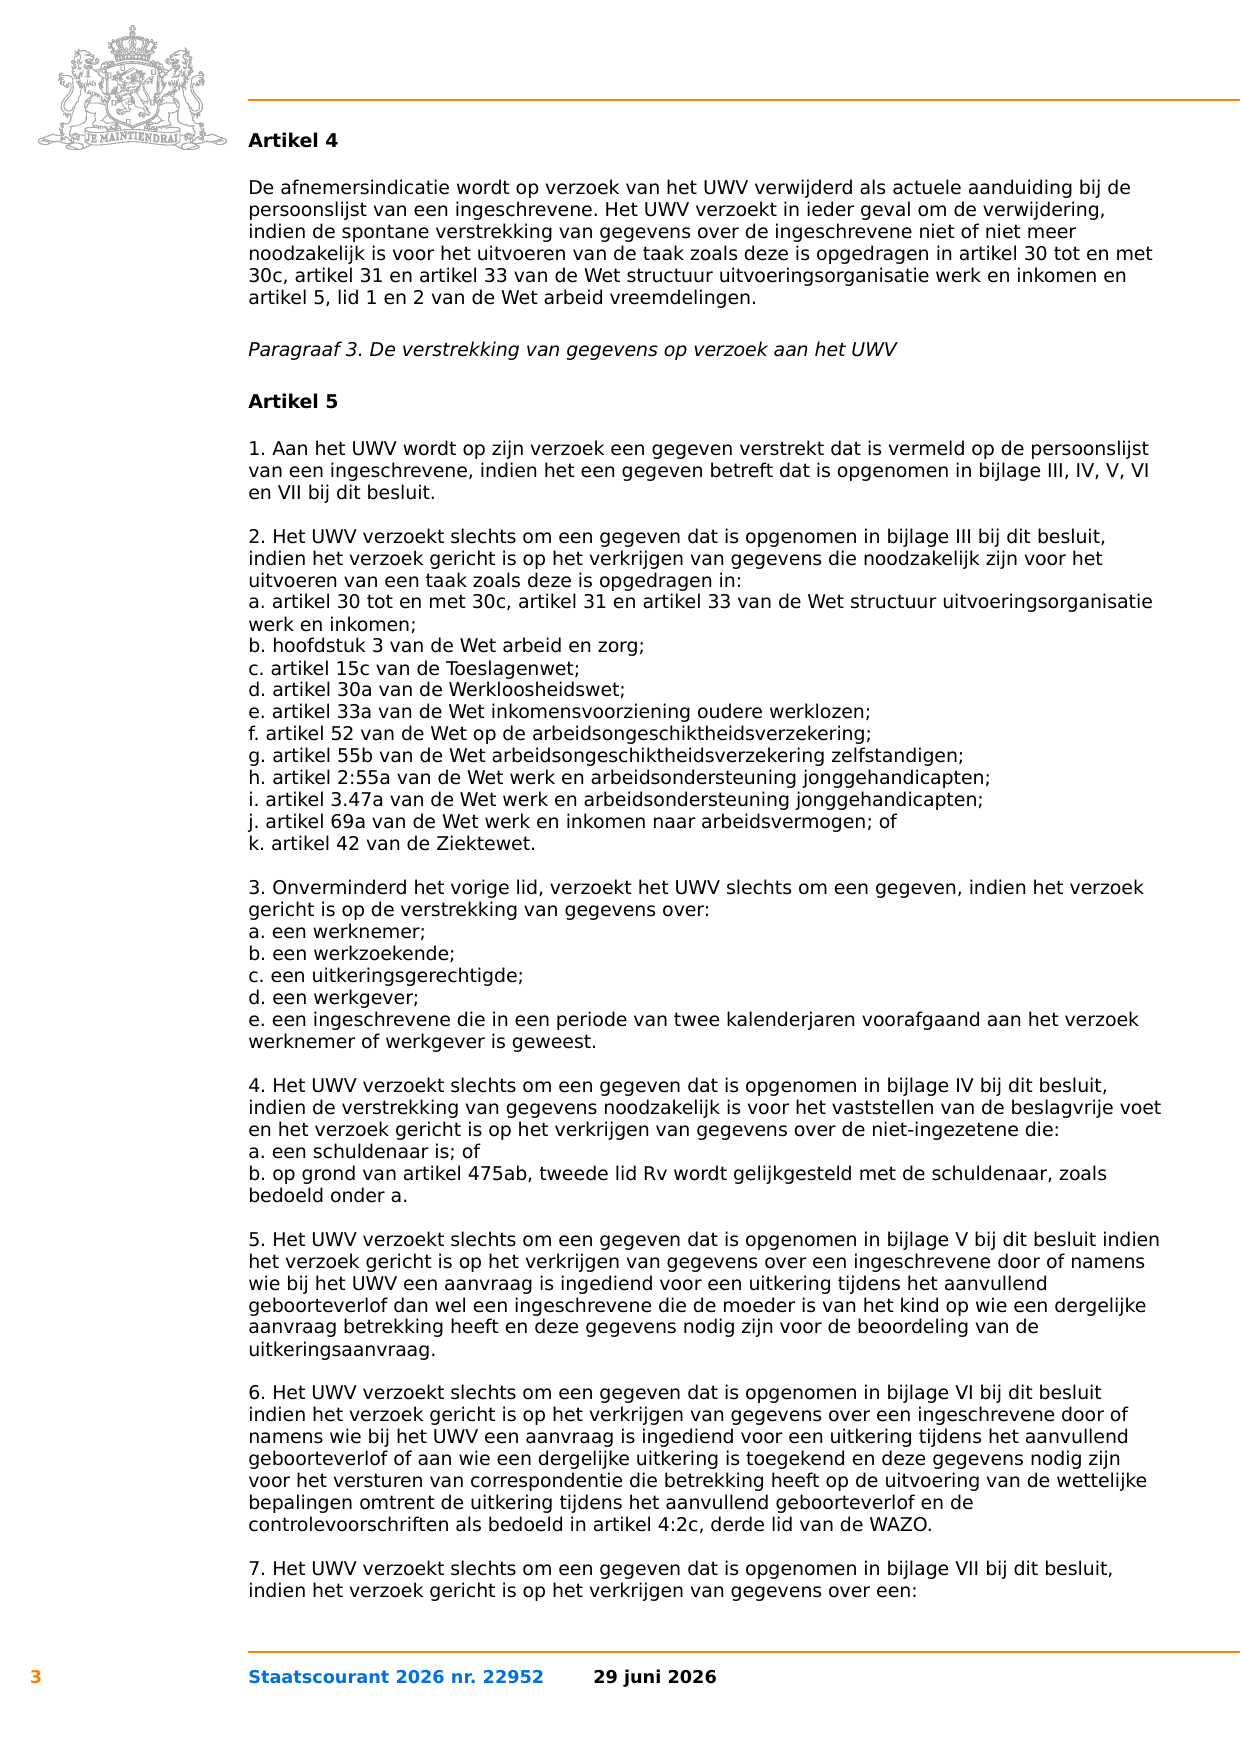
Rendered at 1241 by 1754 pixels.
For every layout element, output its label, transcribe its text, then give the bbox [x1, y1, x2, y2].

text 3. Onverminderd het vorige lid, verzoekt het UWV slechts om een gegeven, indien het verzoek gericht is op de verstrekking van gegevens over: [248, 877, 1163, 921]
text De afnemersindicatie wordt op verzoek van het UWV verwijderd als actuele aanduiding bij de persoonslijst van een ingeschrevene. Het UWV verzoekt in ieder geval om de verwijdering, indien de spontane verstrekking van gegevens over de ingeschrevene niet of niet meer noodzakelijk is voor het uitvoeren van de taak zoals deze is opgedragen in artikel 30 tot en met 30c, artikel 31 en artikel 33 van de Wet structuur uitvoeringsorganisatie werk en inkomen en artikel 5, lid 1 en 2 van de Wet arbeid vreemdelingen. [248, 177, 1163, 309]
text e. een ingeschrevene die in een periode van twee kalenderjaren voorafgaand aan het verzoek werknemer of werkgever is geweest. [248, 1009, 1163, 1053]
text c. artikel 15c van de Toeslagenwet; [248, 657, 1163, 679]
text k. artikel 42 van de Ziektewet. [248, 833, 1163, 855]
text f. artikel 52 van de Wet op de arbeidsongeschiktheidsverzekering; [248, 723, 1163, 745]
text c. een uitkeringsgerechtigde; [248, 965, 1163, 987]
text e. artikel 33a van de Wet inkomensvoorziening oudere werklozen; [248, 701, 1163, 723]
text b. een werkzoekende; [248, 943, 1163, 965]
text h. artikel 2:55a van de Wet werk en arbeidsondersteuning jonggehandicapten; [248, 767, 1163, 789]
text a. een werknemer; [248, 921, 1163, 943]
subtitle Artikel 5 [248, 391, 1163, 413]
text g. artikel 55b van de Wet arbeidsongeschiktheidsverzekering zelfstandigen; [248, 745, 1163, 767]
text 2. Het UWV verzoekt slechts om een gegeven dat is opgenomen in bijlage III bij dit besluit, indien het verzoek gericht is op het verkrijgen van gegevens die noodzakelijk zijn voor het uitvoeren van een taak zoals deze is opgedragen in: [248, 526, 1163, 591]
text i. artikel 3.47a van de Wet werk en arbeidsondersteuning jonggehandicapten; [248, 789, 1163, 811]
text b. op grond van artikel 475ab, tweede lid Rv wordt gelijkgesteld met de schuldenaar, zoals bedoeld onder a. [248, 1163, 1163, 1207]
picture [38, 25, 227, 150]
text 1. Aan het UWV wordt op zijn verzoek een gegeven verstrekt dat is vermeld op de persoonslijst van een ingeschrevene, indien het een gegeven betreft dat is opgenomen in bijlage III, IV, V, VI en VII bij dit besluit. [248, 438, 1163, 504]
text d. artikel 30a van de Werkloosheidswet; [248, 679, 1163, 701]
text 4. Het UWV verzoekt slechts om een gegeven dat is opgenomen in bijlage IV bij dit besluit, indien de verstrekking van gegevens noodzakelijk is voor het vaststellen van de beslagvrije voet en het verzoek gericht is op het verkrijgen van gegevens over de niet-ingezetene die: [248, 1075, 1163, 1141]
subtitle Artikel 4 [248, 130, 1163, 152]
subtitle Paragraaf 3. De verstrekking van gegevens op verzoek aan het UWV [248, 339, 1163, 361]
text 5. Het UWV verzoekt slechts om een gegeven dat is opgenomen in bijlage V bij dit besluit indien het verzoek gericht is op het verkrijgen van gegevens over een ingeschrevene door of namens wie bij het UWV een aanvraag is ingediend voor een uitkering tijdens het aanvullend geboorteverlof dan wel een ingeschrevene die de moeder is van het kind op wie een dergelijke aanvraag betrekking heeft en deze gegevens nodig zijn voor de beoordeling van de uitkeringsaanvraag. [248, 1228, 1163, 1360]
text b. hoofdstuk 3 van de Wet arbeid en zorg; [248, 635, 1163, 657]
text 7. Het UWV verzoekt slechts om een gegeven dat is opgenomen in bijlage VII bij dit besluit, indien het verzoek gericht is op het verkrijgen van gegevens over een: [248, 1558, 1163, 1602]
text a. artikel 30 tot en met 30c, artikel 31 en artikel 33 van de Wet structuur uitvoeringsorganisatie werk en inkomen; [248, 591, 1163, 635]
text 6. Het UWV verzoekt slechts om een gegeven dat is opgenomen in bijlage VI bij dit besluit indien het verzoek gericht is op het verkrijgen van gegevens over een ingeschrevene door of namens wie bij het UWV een aanvraag is ingediend voor een uitkering tijdens het aanvullend geboorteverlof of aan wie een dergelijke uitkering is toegekend en deze gegevens nodig zijn voor het versturen van correspondentie die betrekking heeft op de uitvoering van de wettelijke bepalingen omtrent de uitkering tijdens het aanvullend geboorteverlof en de controlevoorschriften als bedoeld in artikel 4:2c, derde lid van de WAZO. [248, 1382, 1163, 1536]
text j. artikel 69a van de Wet werk en inkomen naar arbeidsvermogen; of [248, 811, 1163, 833]
text d. een werkgever; [248, 987, 1163, 1009]
text a. een schuldenaar is; of [248, 1141, 1163, 1163]
